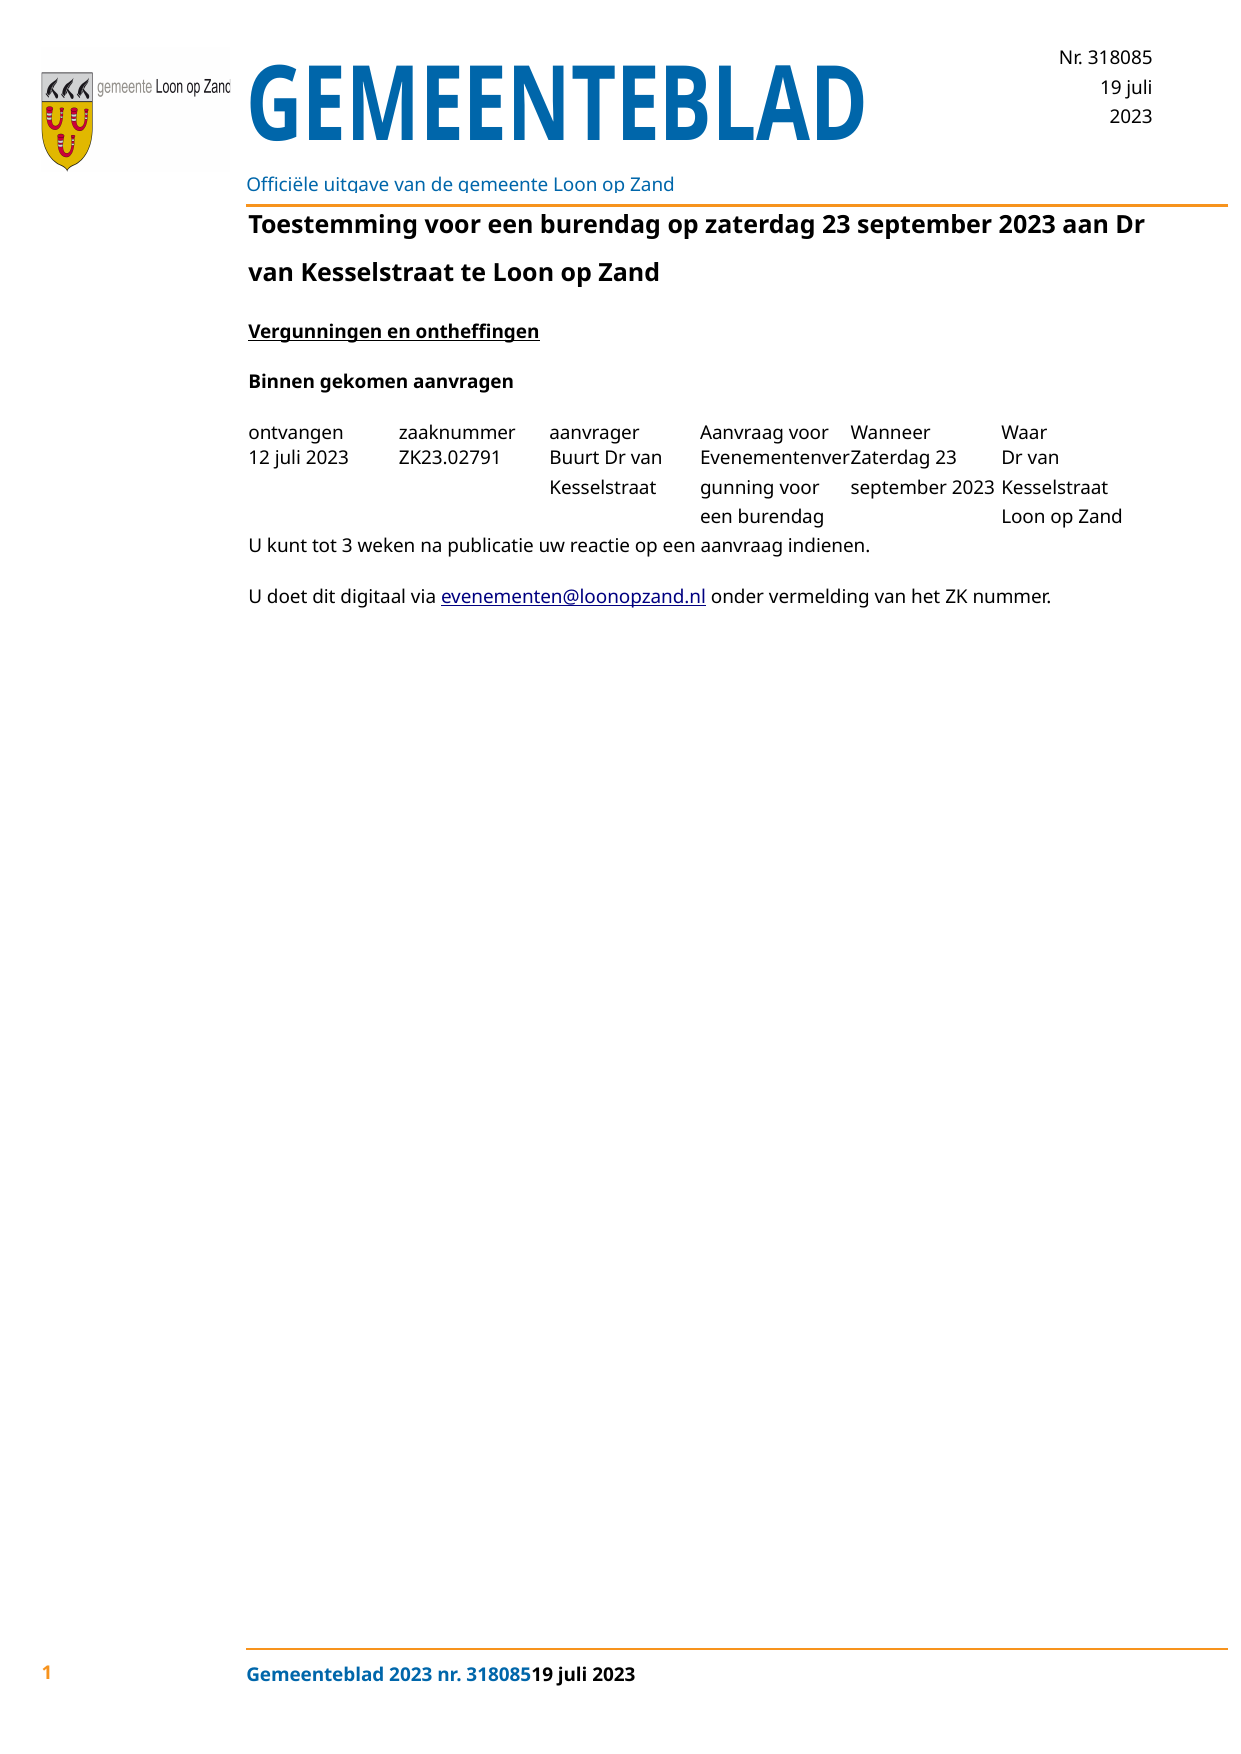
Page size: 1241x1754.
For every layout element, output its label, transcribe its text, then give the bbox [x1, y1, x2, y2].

text U kunt tot 3 weken na publicatie uw reactie op een aanvraag indienen. [248, 533, 1152, 558]
table_header aanvrager [549, 419, 700, 444]
table_cell Evenementenvergunning voor een burendag [700, 445, 850, 529]
table_cell 12 juli 2023 [248, 445, 398, 529]
table_cell Buurt Dr van Kesselstraat [549, 445, 700, 529]
table_header Aanvraag voor [700, 419, 850, 444]
text Vergunningen en ontheffingen [248, 318, 1152, 344]
table_header Wanneer [850, 419, 1001, 444]
table_header zaaknummer [399, 419, 549, 444]
table_cell ZK23.02791 [399, 445, 549, 529]
table_header Waar [1001, 419, 1152, 444]
table_cell Dr van Kesselstraat Loon op Zand [1001, 445, 1152, 529]
picture [41, 47, 231, 172]
text Toestemming voor een burendag op zaterdag 23 september 2023 aan Dr van Kesselstraat te Loon op Zand [248, 207, 1152, 288]
text Binnen gekomen aanvragen [248, 368, 1152, 394]
text U doet dit digitaal via evenementen@loonopzand.nl onder vermelding van het ZK nummer. [248, 583, 1152, 609]
table_cell Zaterdag 23 september 2023 [850, 445, 1001, 529]
table_header ontvangen [248, 419, 398, 444]
